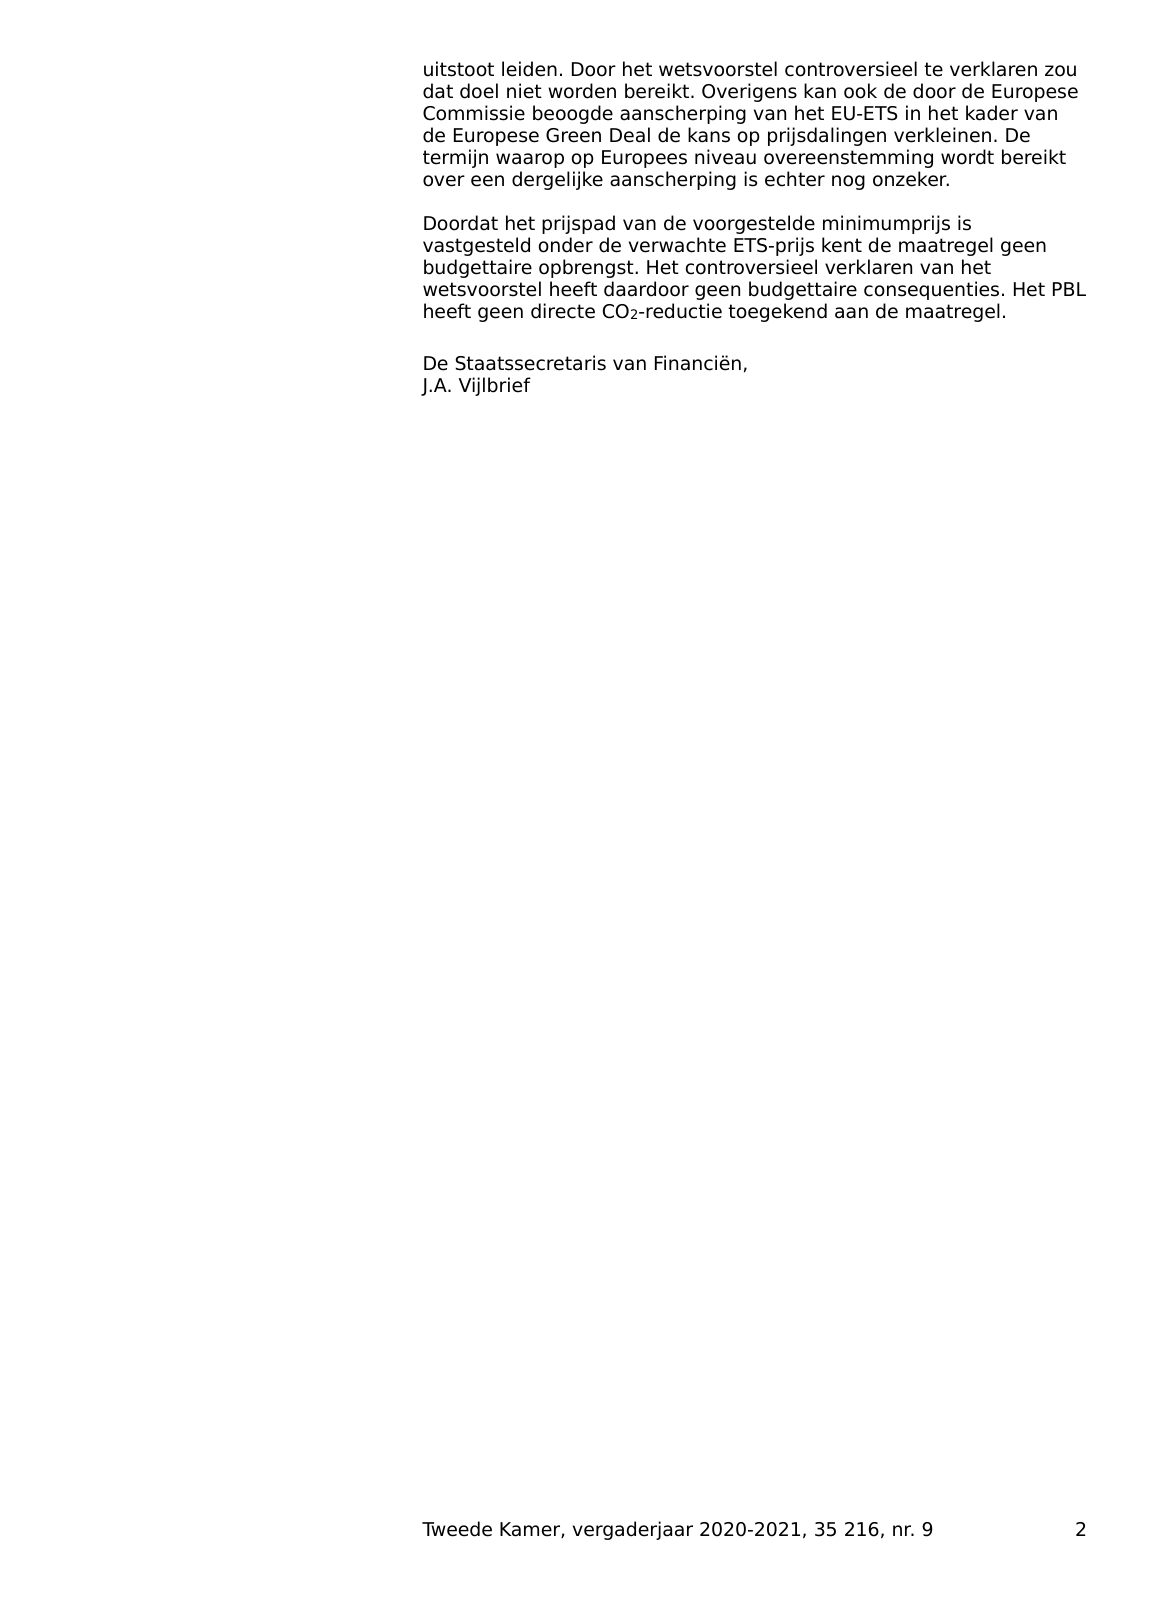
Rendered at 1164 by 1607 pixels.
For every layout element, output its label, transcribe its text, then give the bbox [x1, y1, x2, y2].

text uitstoot leiden. Door het wetsvoorstel controversieel te verklaren zou dat doel niet worden bereikt. Overigens kan ook de door de Europese Commissie beoogde aanscherping van het EU-ETS in het kader van de Europese Green Deal de kans op prijsdalingen verkleinen. De termijn waarop op Europees niveau overeenstemming wordt bereikt over een dergelijke aanscherping is echter nog onzeker. [422, 59, 1087, 191]
text De Staatssecretaris van Financiën, J.A. Vijlbrief [422, 353, 1087, 397]
text Doordat het prijspad van de voorgestelde minimumprijs is vastgesteld onder de verwachte ETS-prijs kent de maatregel geen budgettaire opbrengst. Het controversieel verklaren van het wetsvoorstel heeft daardoor geen budgettaire consequenties. Het PBL heeft geen directe CO2-reductie toegekend aan de maatregel. [422, 213, 1087, 323]
